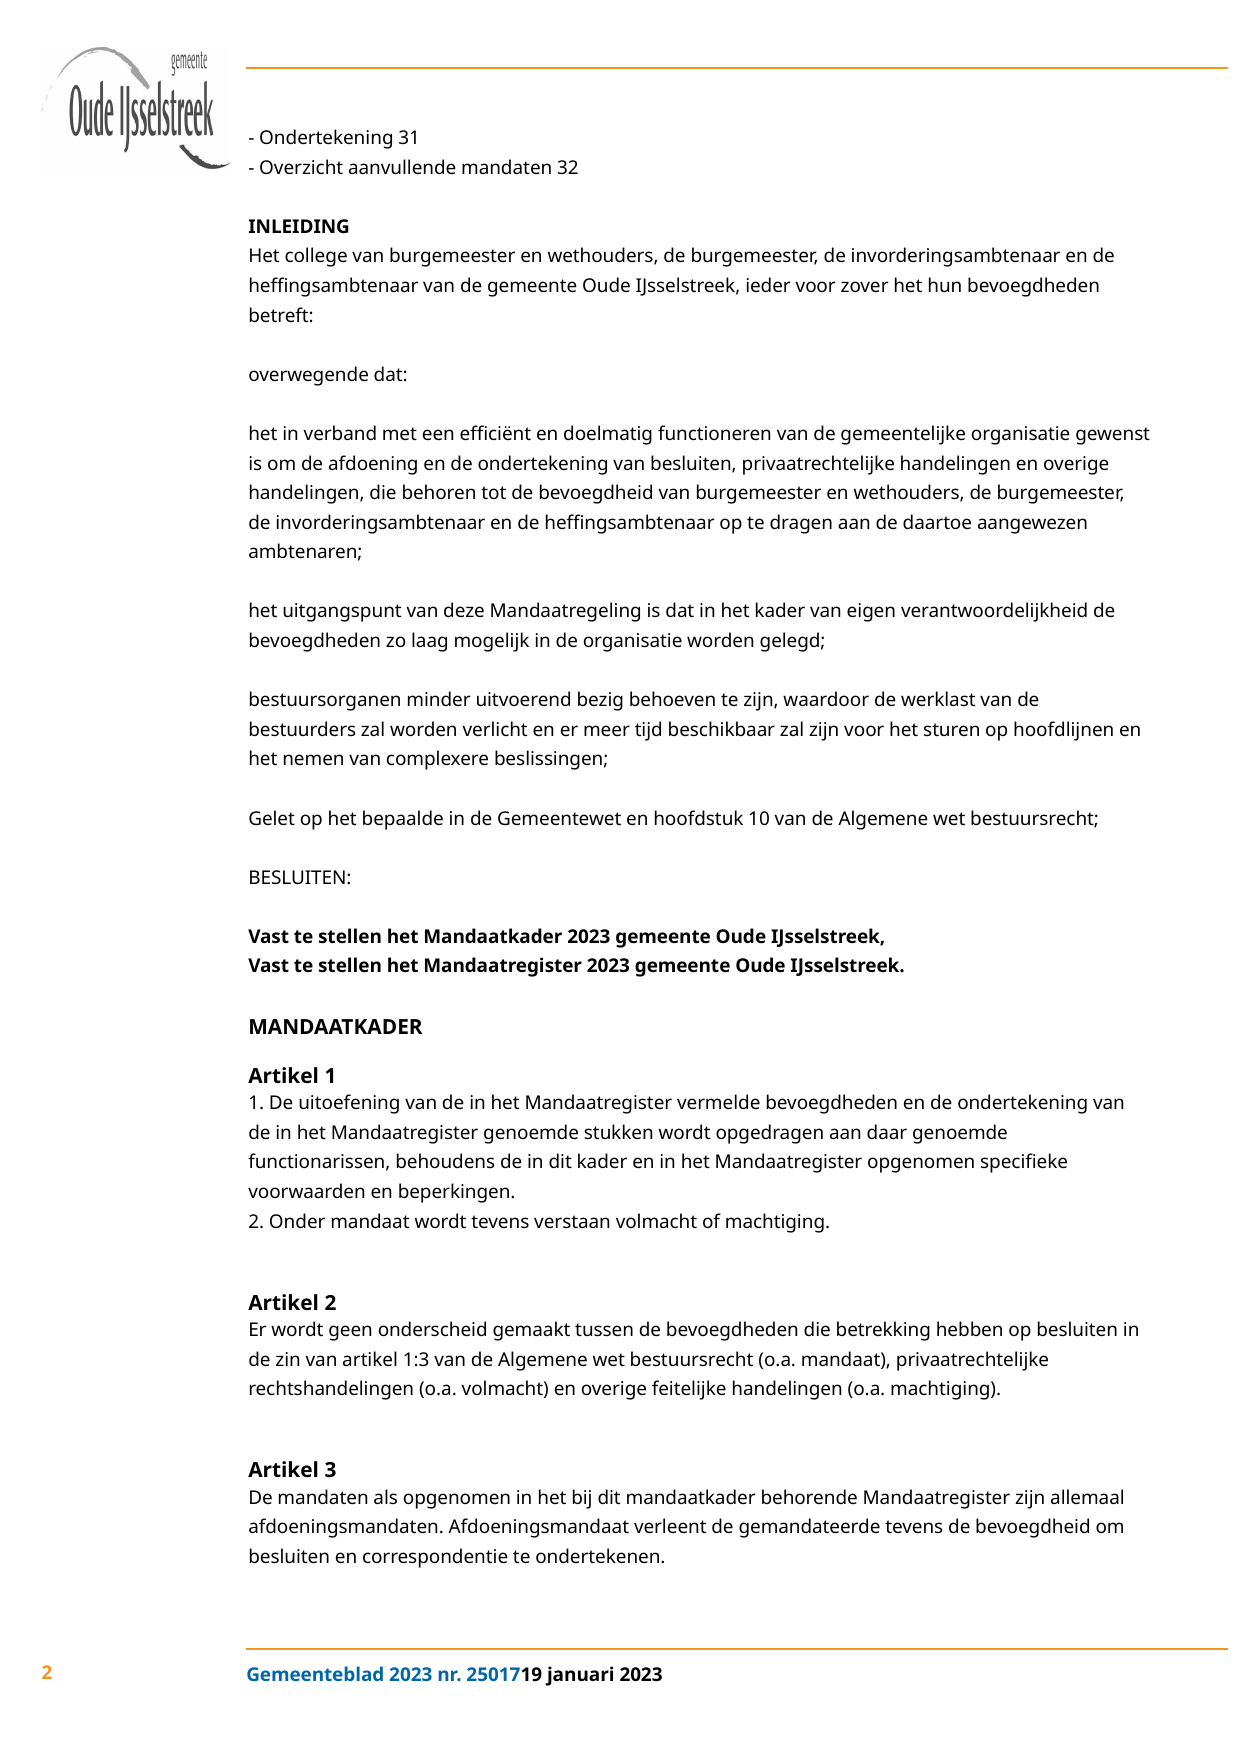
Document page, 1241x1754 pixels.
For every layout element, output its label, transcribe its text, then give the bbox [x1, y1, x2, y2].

text het uitgangspunt van deze Mandaatregeling is dat in het kader van eigen verantwoordelijkheid de bevoegdheden zo laag mogelijk in de organisatie worden gelegd; [248, 598, 1152, 653]
text Het college van burgemeester en wethouders, de burgemeester, de invorderingsambtenaar en de heffingsambtenaar van de gemeente Oude IJsselstreek, ieder voor zover het hun bevoegdheden betreft: [248, 243, 1152, 328]
text INLEIDING [248, 213, 1152, 239]
text MANDAATKADER [248, 1012, 1152, 1040]
text - Ondertekening 31 [248, 124, 1152, 150]
text bestuursorganen minder uitvoerend bezig behoeven te zijn, waardoor de werklast van de bestuurders zal worden verlicht en er meer tijd beschikbaar zal zijn voor het sturen op hoofdlijnen en het nemen van complexere beslissingen; [248, 686, 1152, 771]
text Artikel 1 [248, 1061, 1152, 1089]
text De mandaten als opgenomen in het bij dit mandaatkader behorende Mandaatregister zijn allemaal afdoeningsmandaten. Afdoeningsmandaat verleent de gemandateerde tevens de bevoegdheid om besluiten en correspondentie te ondertekenen. [248, 1484, 1152, 1569]
text 1. De uitoefening van de in het Mandaatregister vermelde bevoegdheden en de ondertekening van de in het Mandaatregister genoemde stukken wordt opgedragen aan daar genoemde functionarissen, behoudens de in dit kader en in het Mandaatregister opgenomen specifieke voorwaarden en beperkingen. [248, 1089, 1152, 1204]
picture [41, 47, 231, 172]
text Vast te stellen het Mandaatkader 2023 gemeente Oude IJsselstreek, [248, 923, 1152, 949]
text 2. Onder mandaat wordt tevens verstaan volmacht of machtiging. [248, 1208, 1152, 1234]
text - Overzicht aanvullende mandaten 32 [248, 154, 1152, 180]
text BESLUITEN: [248, 864, 1152, 890]
text Artikel 3 [248, 1456, 1152, 1484]
text Er wordt geen onderscheid gemaakt tussen de bevoegdheden die betrekking hebben op besluiten in de zin van artikel 1:3 van de Algemene wet bestuursrecht (o.a. mandaat), privaatrechtelijke rechtshandelingen (o.a. volmacht) en overige feitelijke handelingen (o.a. machtiging). [248, 1316, 1152, 1401]
text Vast te stellen het Mandaatregister 2023 gemeente Oude IJsselstreek. [248, 953, 1152, 978]
text Artikel 2 [248, 1288, 1152, 1316]
text overwegende dat: [248, 361, 1152, 387]
text Gelet op het bepaalde in de Gemeentewet en hoofdstuk 10 van de Algemene wet bestuursrecht; [248, 805, 1152, 831]
text het in verband met een efficiënt en doelmatig functioneren van de gemeentelijke organisatie gewenst is om de afdoening en de ondertekening van besluiten, privaatrechtelijke handelingen en overige handelingen, die behoren tot de bevoegdheid van burgemeester en wethouders, de burgemeester, de invorderingsambtenaar en de heffingsambtenaar op te dragen aan de daartoe aangewezen ambtenaren; [248, 420, 1152, 564]
